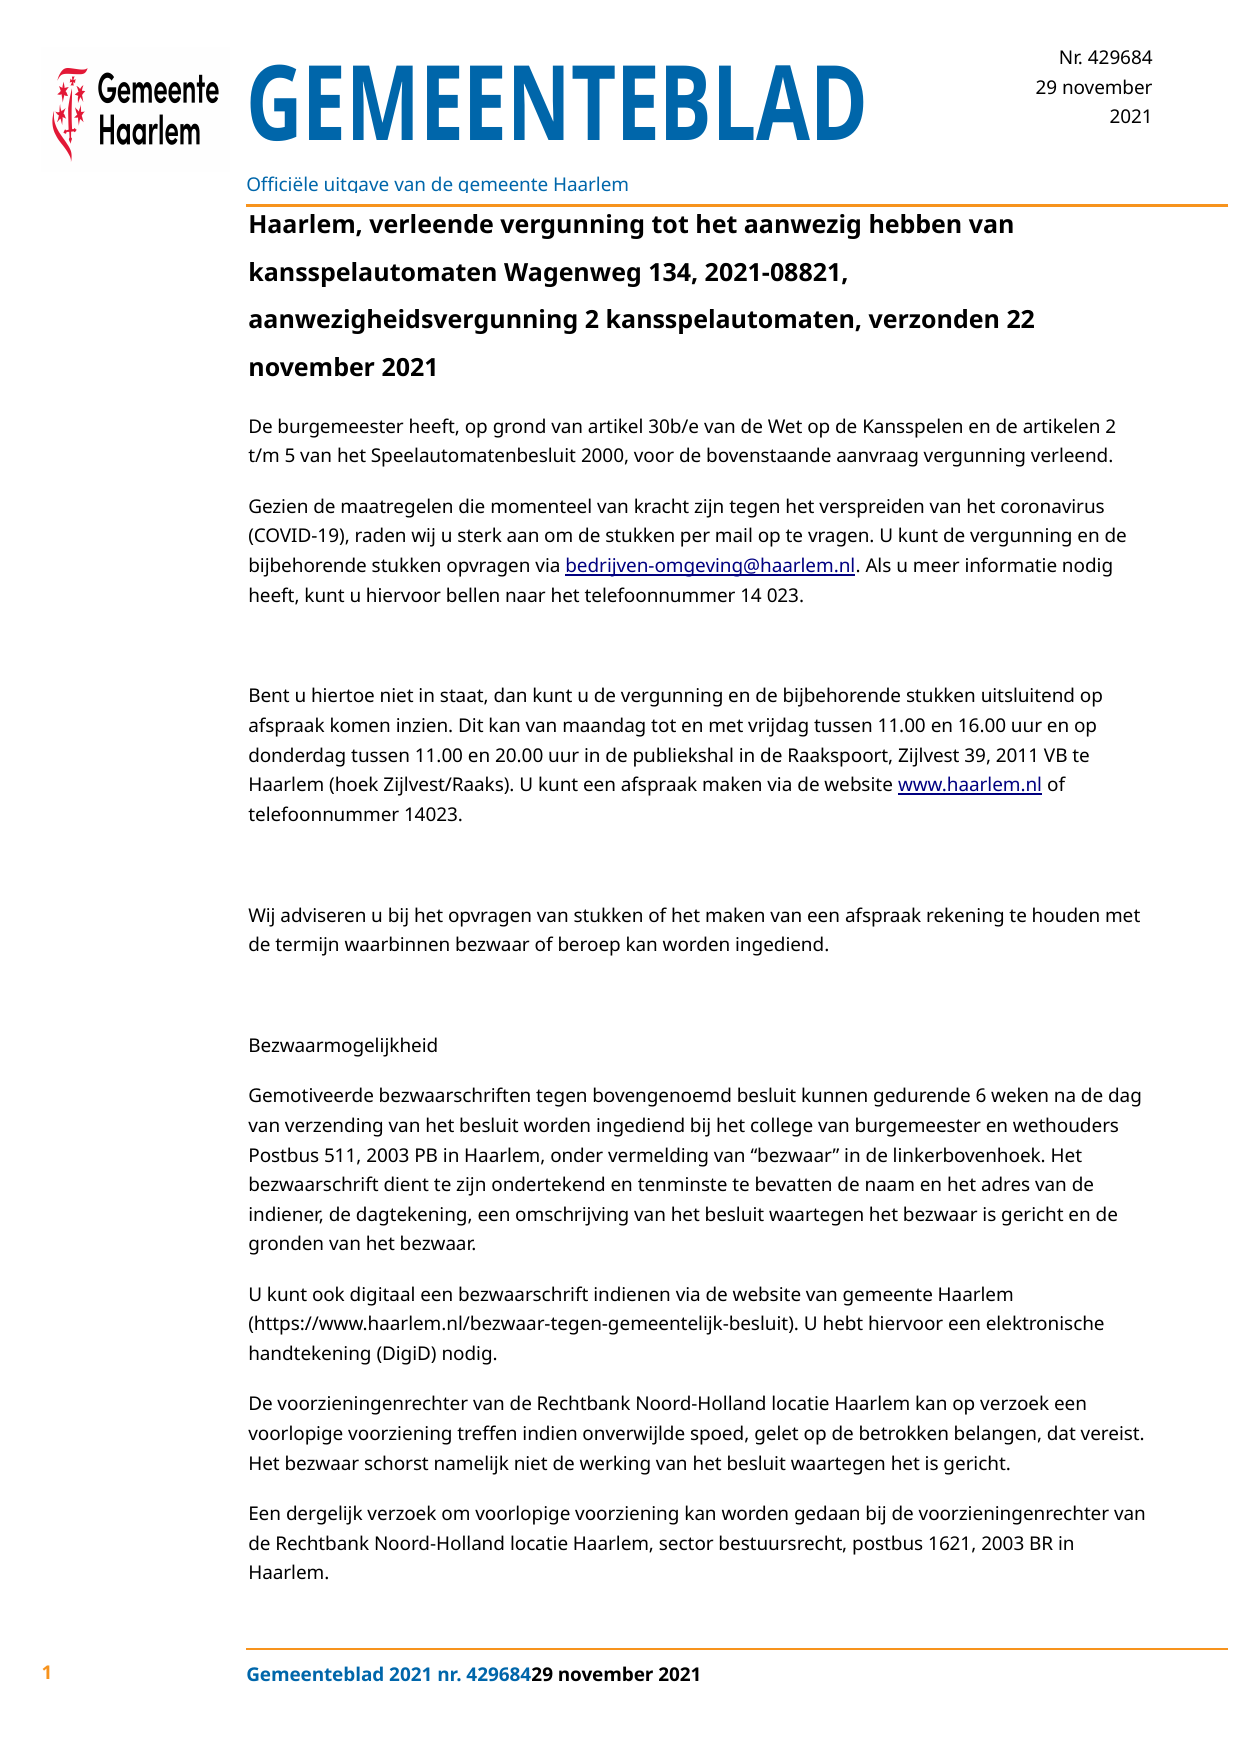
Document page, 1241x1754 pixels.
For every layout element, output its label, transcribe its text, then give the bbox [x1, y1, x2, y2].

text Gemotiveerde bezwaarschriften tegen bovengenoemd besluit kunnen gedurende 6 weken na de dag van verzending van het besluit worden ingediend bij het college van burgemeester en wethouders Postbus 511, 2003 PB in Haarlem, onder vermelding van “bezwaar” in de linkerbovenhoek. Het bezwaarschrift dient te zijn ondertekend en tenminste te bevatten de naam en het adres van de indiener, de dagtekening, een omschrijving van het besluit waartegen het bezwaar is gericht en de gronden van het bezwaar. [248, 1083, 1152, 1256]
text Gezien de maatregelen die momenteel van kracht zijn tegen het verspreiden van het coronavirus (COVID-19), raden wij u sterk aan om de stukken per mail op te vragen. U kunt de vergunning en de bijbehorende stukken opvragen via bedrijven-omgeving@haarlem.nl. Als u meer informatie nodig heeft, kunt u hiervoor bellen naar het telefoonnummer 14 023. [248, 493, 1152, 608]
picture [41, 47, 231, 172]
text Bezwaarmogelijkheid [248, 1032, 1152, 1058]
text De burgemeester heeft, op grond van artikel 30b/e van de Wet op de Kansspelen en de artikelen 2 t/m 5 van het Speelautomatenbesluit 2000, voor de bovenstaande aanvraag vergunning verleend. [248, 413, 1152, 468]
text De voorzieningenrechter van de Rechtbank Noord-Holland locatie Haarlem kan op verzoek een voorlopige voorziening treffen indien onverwijlde spoed, gelet op de betrokken belangen, dat vereist. Het bezwaar schorst namelijk niet de werking van het besluit waartegen het is gericht. [248, 1391, 1152, 1476]
text U kunt ook digitaal een bezwaarschrift indienen via de website van gemeente Haarlem (https://www.haarlem.nl/bezwaar-tegen-gemeentelijk-besluit). U hebt hiervoor een elektronische handtekening (DigiD) nodig. [248, 1281, 1152, 1366]
text Een dergelijk verzoek om voorlopige voorziening kan worden gedaan bij de voorzieningenrechter van de Rechtbank Noord-Holland locatie Haarlem, sector bestuursrecht, postbus 1621, 2003 BR in Haarlem. [248, 1500, 1152, 1585]
text Bent u hiertoe niet in staat, dan kunt u de vergunning en de bijbehorende stukken uitsluitend op afspraak komen inzien. Dit kan van maandag tot en met vrijdag tussen 11.00 en 16.00 uur en op donderdag tussen 11.00 en 20.00 uur in de publiekshal in de Raakspoort, Zijlvest 39, 2011 VB te Haarlem (hoek Zijlvest/Raaks). U kunt een afspraak maken via de website www.haarlem.nl of telefoonnummer 14023. [248, 683, 1152, 827]
text Wij adviseren u bij het opvragen van stukken of het maken van een afspraak rekening te houden met de termijn waarbinnen bezwaar of beroep kan worden ingediend. [248, 902, 1152, 957]
text Haarlem, verleende vergunning tot het aanwezig hebben van kansspelautomaten Wagenweg 134, 2021-08821, aanwezigheidsvergunning 2 kansspelautomaten, verzonden 22 november 2021 [248, 207, 1152, 384]
